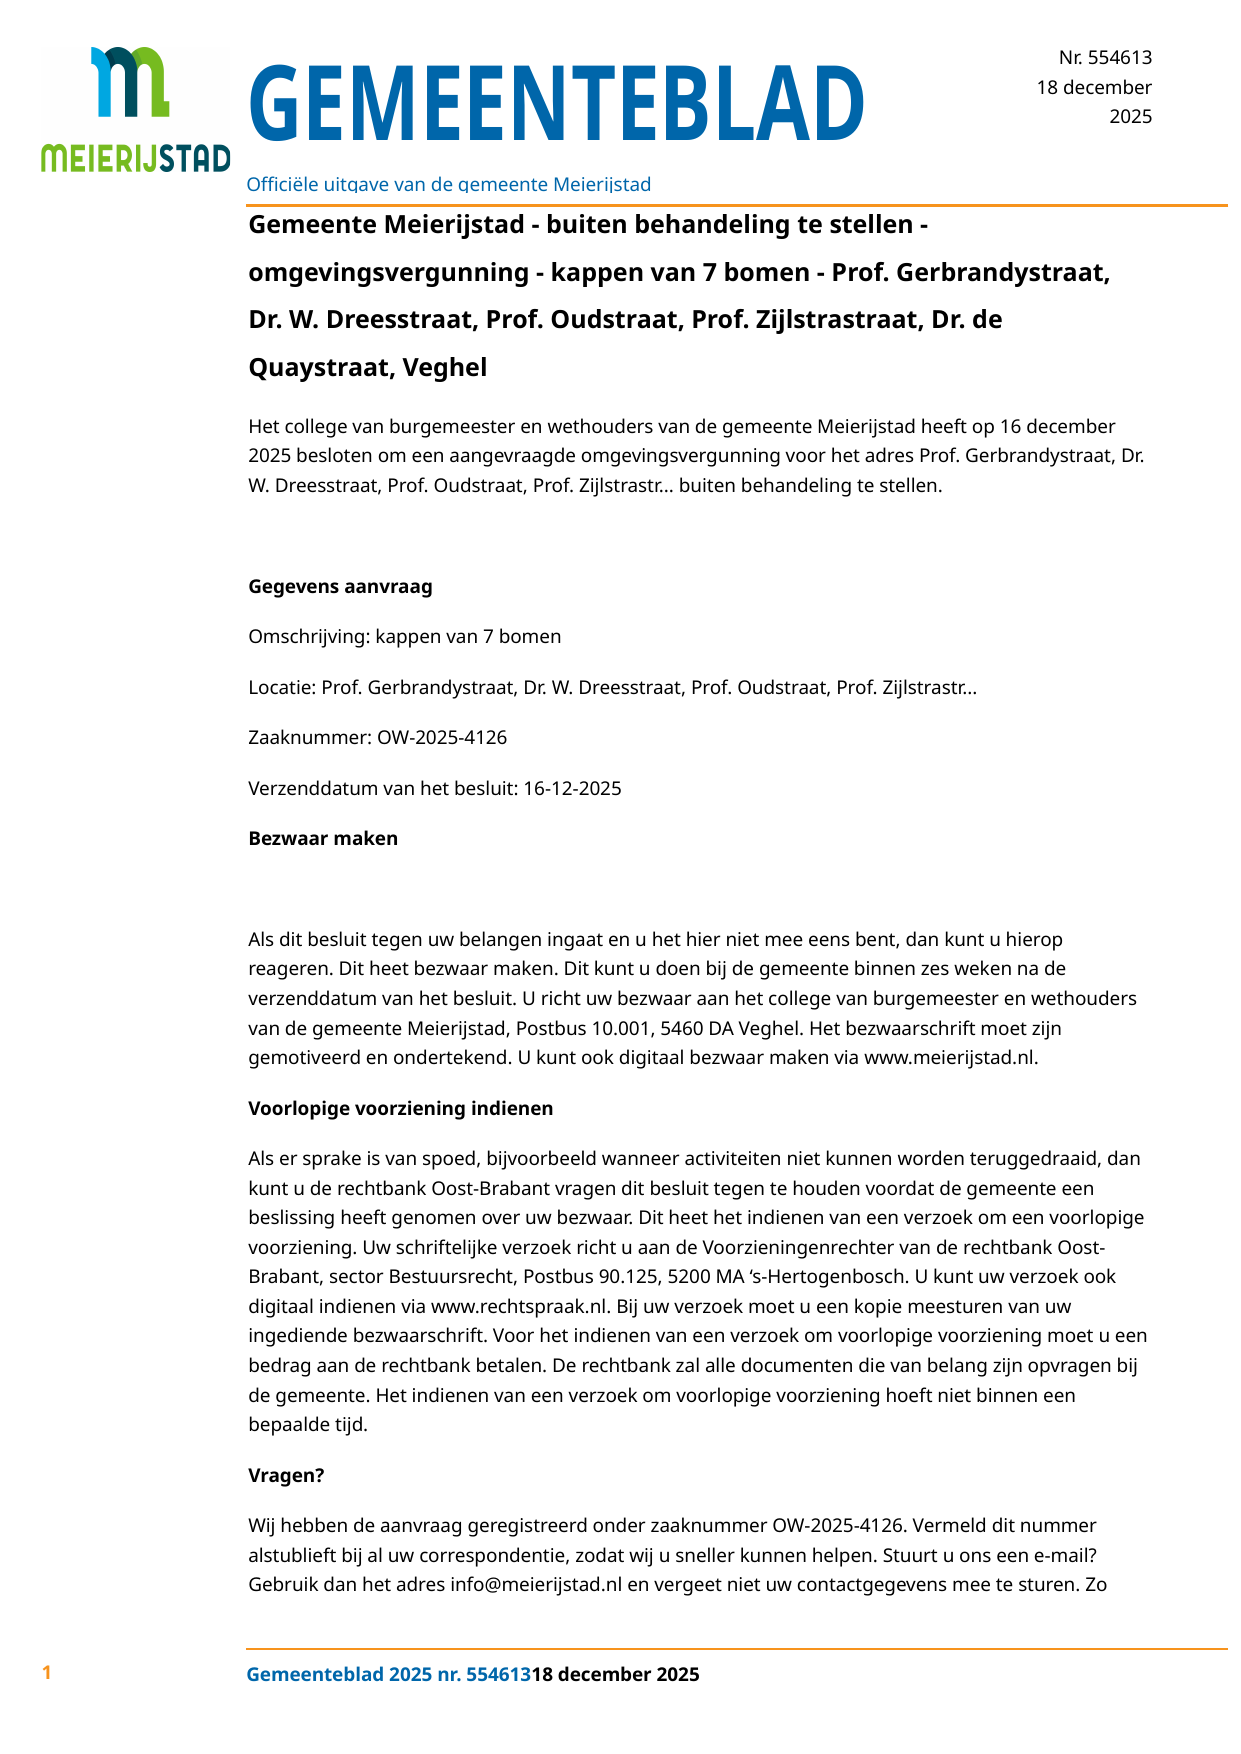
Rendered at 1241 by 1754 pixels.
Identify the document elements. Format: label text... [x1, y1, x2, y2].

text Het college van burgemeester en wethouders van de gemeente Meierijstad heeft op 16 december 2025 besloten om een aangevraagde omgevingsvergunning voor het adres Prof. Gerbrandystraat, Dr. W. Dreesstraat, Prof. Oudstraat, Prof. Zijlstrastr... buiten behandeling te stellen. [248, 413, 1152, 498]
text Verzenddatum van het besluit: 16-12-2025 [248, 775, 1152, 801]
text Gemeente Meierijstad - buiten behandeling te stellen - omgevingsvergunning - kappen van 7 bomen - Prof. Gerbrandystraat, Dr. W. Dreesstraat, Prof. Oudstraat, Prof. Zijlstrastraat, Dr. de Quaystraat, Veghel [248, 207, 1152, 384]
text Bezwaar maken [248, 825, 1152, 851]
text Vragen? [248, 1462, 1152, 1488]
text Voorlopige voorziening indienen [248, 1095, 1152, 1121]
text Omschrijving: kappen van 7 bomen [248, 623, 1152, 649]
text Locatie: Prof. Gerbrandystraat, Dr. W. Dreesstraat, Prof. Oudstraat, Prof. Zijlstrastr... [248, 674, 1152, 700]
text Zaaknummer: OW-2025-4126 [248, 724, 1152, 750]
picture [41, 47, 231, 172]
text Gegevens aanvraag [248, 573, 1152, 599]
text Als er sprake is van spoed, bijvoorbeeld wanneer activiteiten niet kunnen worden teruggedraaid, dan kunt u de rechtbank Oost-Brabant vragen dit besluit tegen te houden voordat de gemeente een beslissing heeft genomen over uw bezwaar. Dit heet het indienen van een verzoek om een voorlopige voorziening. Uw schriftelijke verzoek richt u aan de Voorzieningenrechter van de rechtbank Oost-Brabant, sector Bestuursrecht, Postbus 90.125, 5200 MA ‘s-Hertogenbosch. U kunt uw verzoek ook digitaal indienen via www.rechtspraak.nl. Bij uw verzoek moet u een kopie meesturen van uw ingediende bezwaarschrift. Voor het indienen van een verzoek om voorlopige voorziening moet u een bedrag aan de rechtbank betalen. De rechtbank zal alle documenten die van belang zijn opvragen bij de gemeente. Het indienen van een verzoek om voorlopige voorziening hoeft niet binnen een bepaalde tijd. [248, 1145, 1152, 1437]
text Wij hebben de aanvraag geregistreerd onder zaaknummer OW-2025-4126. Vermeld dit nummer alstublieft bij al uw correspondentie, zodat wij u sneller kunnen helpen. Stuurt u ons een e-mail? Gebruik dan het adres info@meierijstad.nl en vergeet niet uw contactgegevens mee te sturen. Zo [248, 1512, 1152, 1597]
text Als dit besluit tegen uw belangen ingaat en u het hier niet mee eens bent, dan kunt u hierop reageren. Dit heet bezwaar maken. Dit kunt u doen bij de gemeente binnen zes weken na de verzenddatum van het besluit. U richt uw bezwaar aan het college van burgemeester en wethouders van de gemeente Meierijstad, Postbus 10.001, 5460 DA Veghel. Het bezwaarschrift moet zijn gemotiveerd en ondertekend. U kunt ook digitaal bezwaar maken via www.meierijstad.nl. [248, 926, 1152, 1070]
